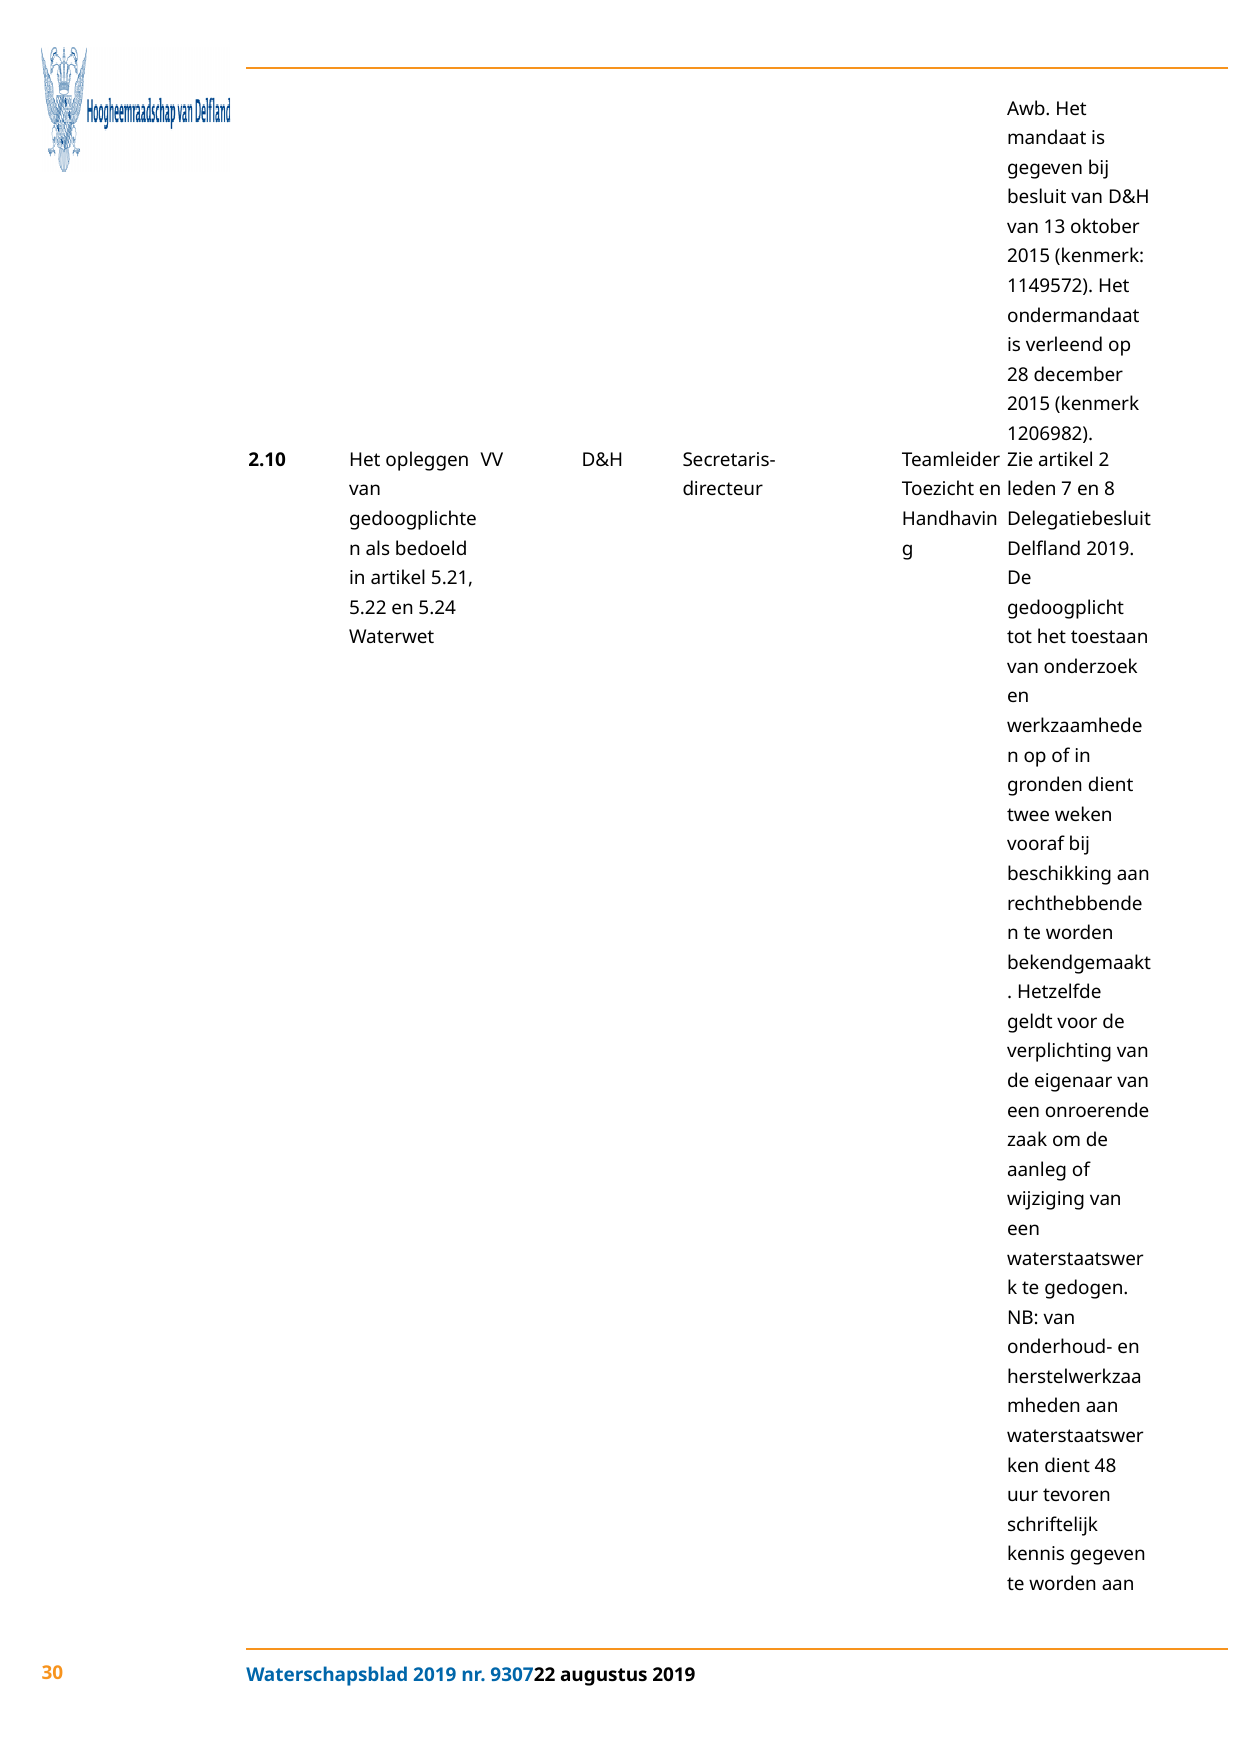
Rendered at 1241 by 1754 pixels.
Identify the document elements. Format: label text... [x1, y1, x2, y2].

table_cell [902, 95, 1007, 446]
table_cell [581, 95, 682, 446]
table_cell [792, 95, 902, 446]
table_cell 2.10 [248, 446, 349, 1596]
table_cell [248, 95, 349, 446]
table_cell [349, 95, 480, 446]
table_cell Awb. Het mandaat is gegeven bij besluit van D&H van 13 oktober 2015 (kenmerk: 1149572). Het ondermandaat is verleend op 28 december 2015 (kenmerk 1206982). [1007, 95, 1152, 446]
table_cell VV [480, 446, 581, 1596]
table_cell D&H [581, 446, 682, 1596]
table_cell Het opleggen van gedoogplichten als bedoeld in artikel 5.21, 5.22 en 5.24 Waterwet [349, 446, 480, 1596]
table_cell Teamleider Toezicht en Handhaving [902, 446, 1007, 1596]
picture [41, 47, 231, 172]
table_cell [682, 95, 792, 446]
table_cell [480, 95, 581, 446]
table_cell Zie artikel 2 leden 7 en 8 Delegatiebesluit Delfland 2019. De gedoogplicht tot het toestaan van onderzoek en werkzaamheden op of in gronden dient twee weken vooraf bij beschikking aan rechthebbenden te worden bekendgemaakt. Hetzelfde geldt voor de verplichting van de eigenaar van een onroerende zaak om de aanleg of wijziging van een waterstaatswerk te gedogen. NB: van onderhoud- en herstelwerkzaamheden aan waterstaatswerken dient 48 uur tevoren schriftelijk kennis gegeven te worden aan [1007, 446, 1152, 1596]
table_cell [792, 446, 902, 1596]
table_cell Secretaris-directeur [682, 446, 792, 1596]
